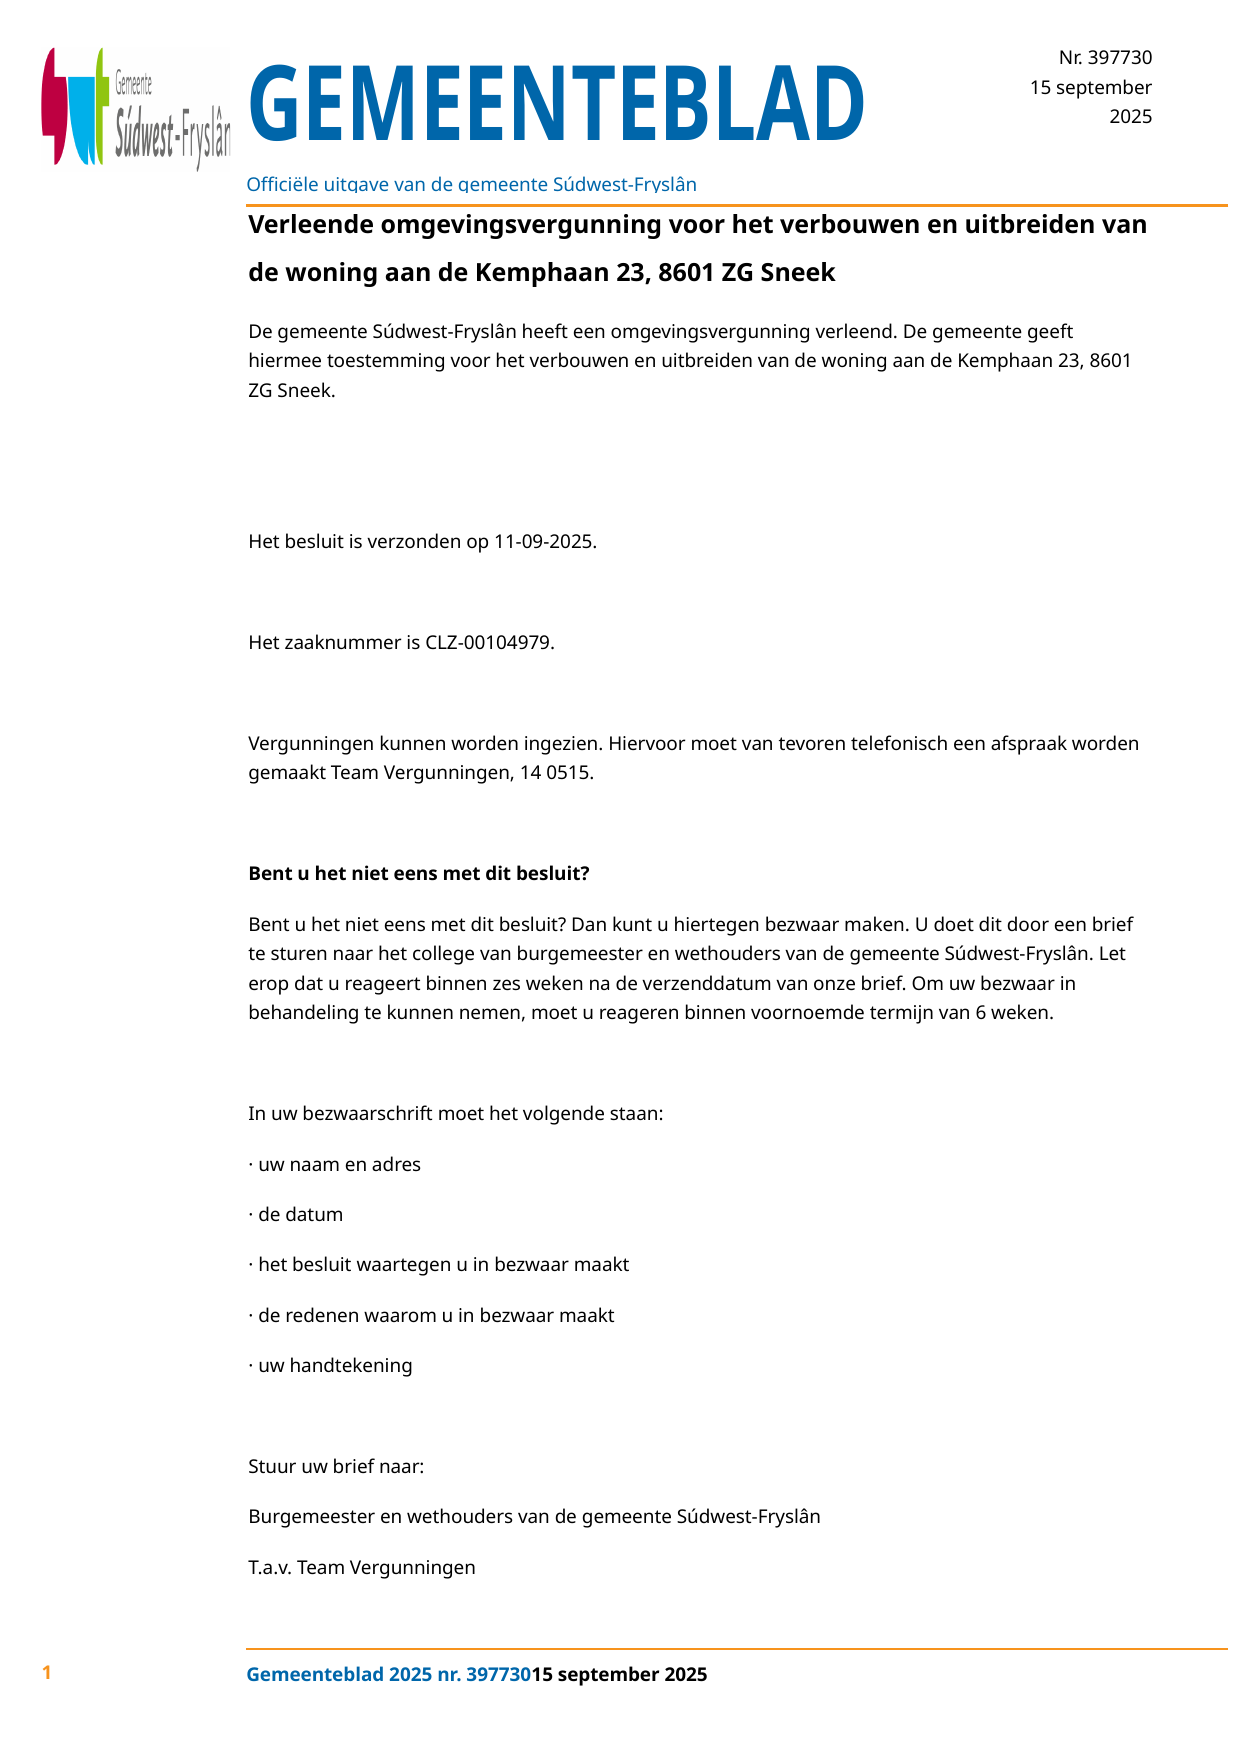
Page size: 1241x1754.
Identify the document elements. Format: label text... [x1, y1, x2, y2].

text T.a.v. Team Vergunningen [248, 1554, 1152, 1580]
text Bent u het niet eens met dit besluit? [248, 860, 1152, 886]
text · de datum [248, 1201, 1152, 1227]
text Het zaaknummer is CLZ-00104979. [248, 629, 1152, 655]
text Stuur uw brief naar: [248, 1453, 1152, 1479]
text · uw naam en adres [248, 1151, 1152, 1177]
text Vergunningen kunnen worden ingezien. Hiervoor moet van tevoren telefonisch een afspraak worden gemaakt Team Vergunningen, 14 0515. [248, 730, 1152, 785]
text De gemeente Súdwest-Fryslân heeft een omgevingsvergunning verleend. De gemeente geeft hiermee toestemming voor het verbouwen en uitbreiden van de woning aan de Kemphaan 23, 8601 ZG Sneek. [248, 318, 1152, 403]
picture [41, 47, 231, 172]
text · het besluit waartegen u in bezwaar maakt [248, 1252, 1152, 1277]
text Het besluit is verzonden op 11-09-2025. [248, 528, 1152, 554]
text · uw handtekening [248, 1352, 1152, 1378]
text Bent u het niet eens met dit besluit? Dan kunt u hiertegen bezwaar maken. U doet dit door een brief te sturen naar het college van burgemeester en wethouders van de gemeente Súdwest-Fryslân. Let erop dat u reageert binnen zes weken na de verzenddatum van onze brief. Om uw bezwaar in behandeling te kunnen nemen, moet u reageren binnen voornoemde termijn van 6 weken. [248, 911, 1152, 1025]
text Burgemeester en wethouders van de gemeente Súdwest-Fryslân [248, 1504, 1152, 1529]
text In uw bezwaarschrift moet het volgende staan: [248, 1100, 1152, 1126]
text · de redenen waarom u in bezwaar maakt [248, 1302, 1152, 1328]
text Verleende omgevingsvergunning voor het verbouwen en uitbreiden van de woning aan de Kemphaan 23, 8601 ZG Sneek [248, 207, 1152, 288]
